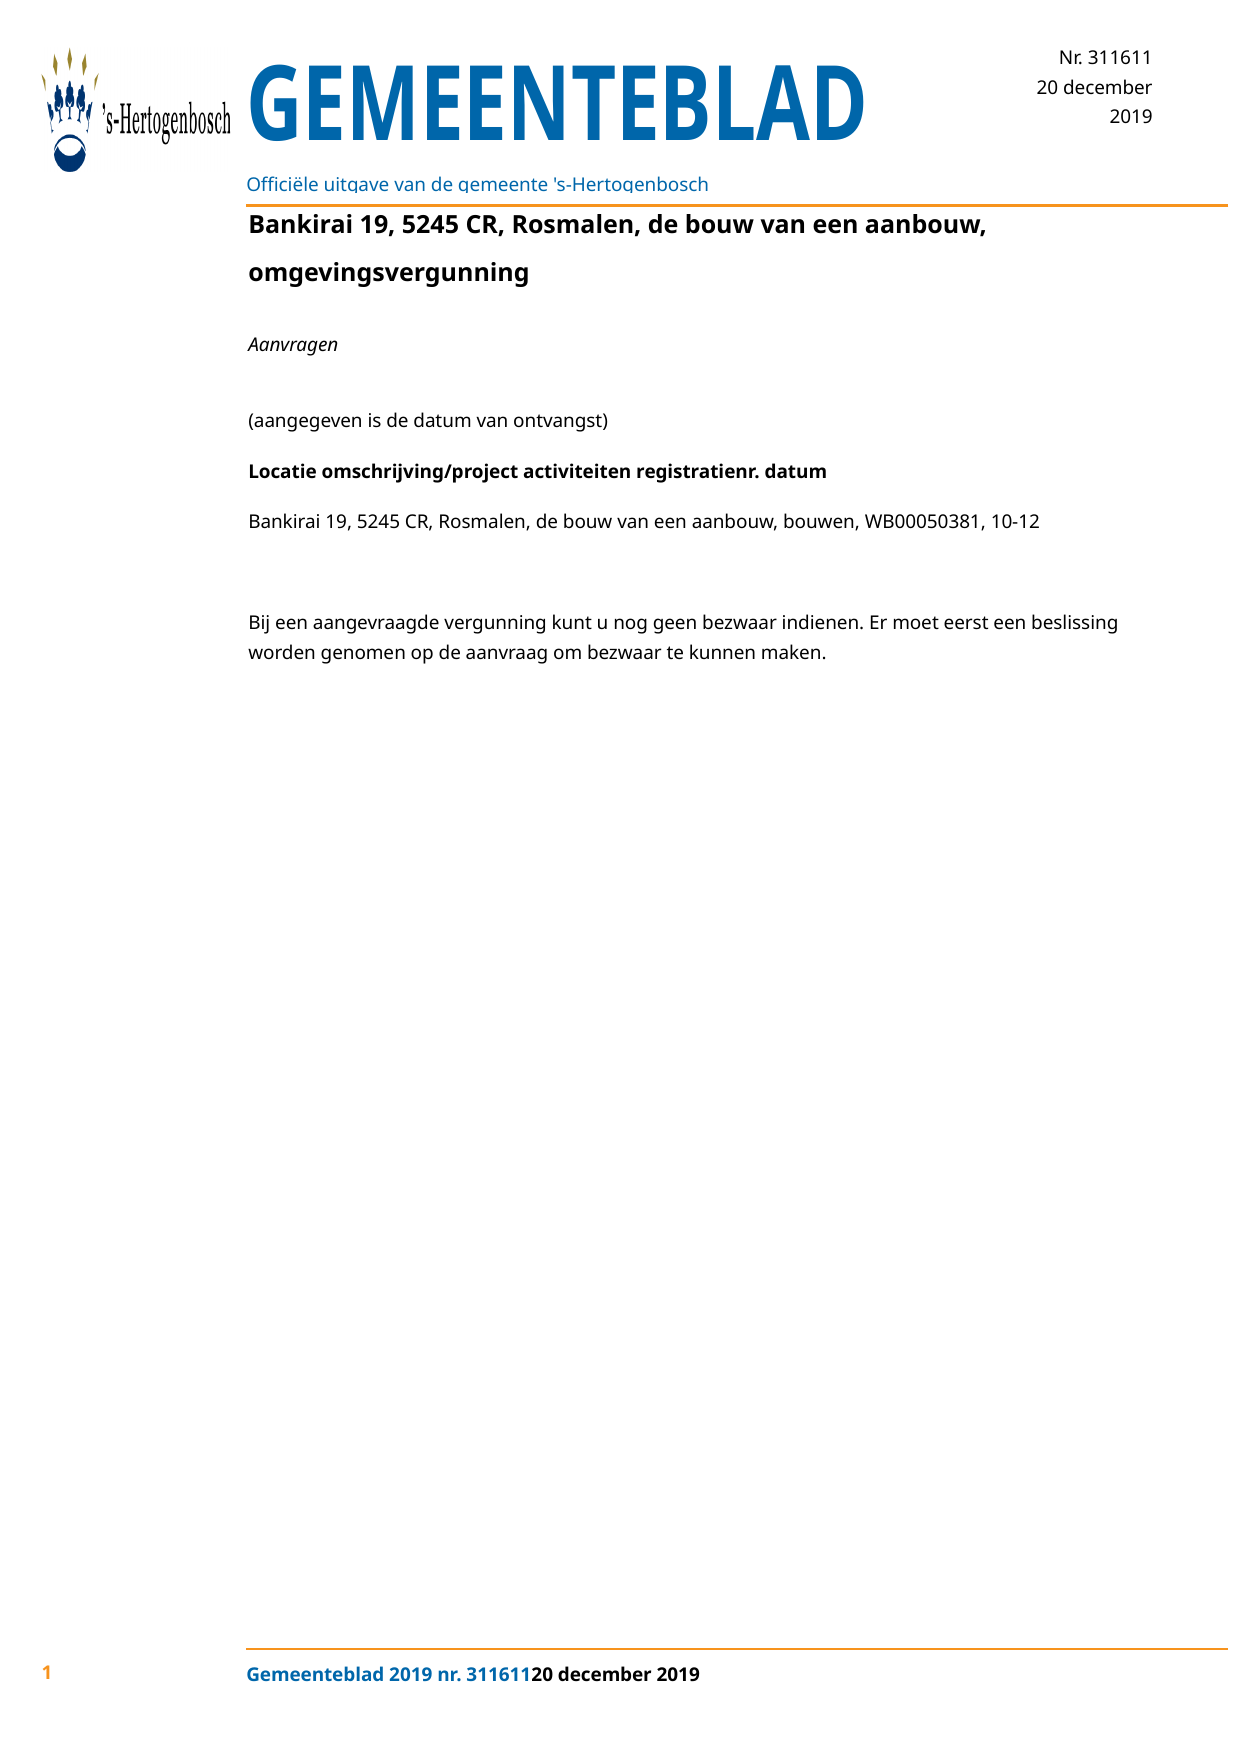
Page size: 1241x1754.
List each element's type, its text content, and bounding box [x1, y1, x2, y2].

text (aangegeven is de datum van ontvangst) [248, 408, 1152, 433]
text Bankirai 19, 5245 CR, Rosmalen, de bouw van een aanbouw, bouwen, WB00050381, 10-12 [248, 508, 1152, 534]
text Bij een aangevraagde vergunning kunt u nog geen bezwaar indienen. Er moet eerst een beslissing worden genomen op de aanvraag om bezwaar te kunnen maken. [248, 609, 1152, 664]
text Locatie omschrijving/project activiteiten registratienr. datum [248, 458, 1152, 484]
picture [41, 47, 231, 172]
text Aanvragen [248, 331, 1152, 357]
text Bankirai 19, 5245 CR, Rosmalen, de bouw van een aanbouw, omgevingsvergunning [248, 207, 1152, 288]
